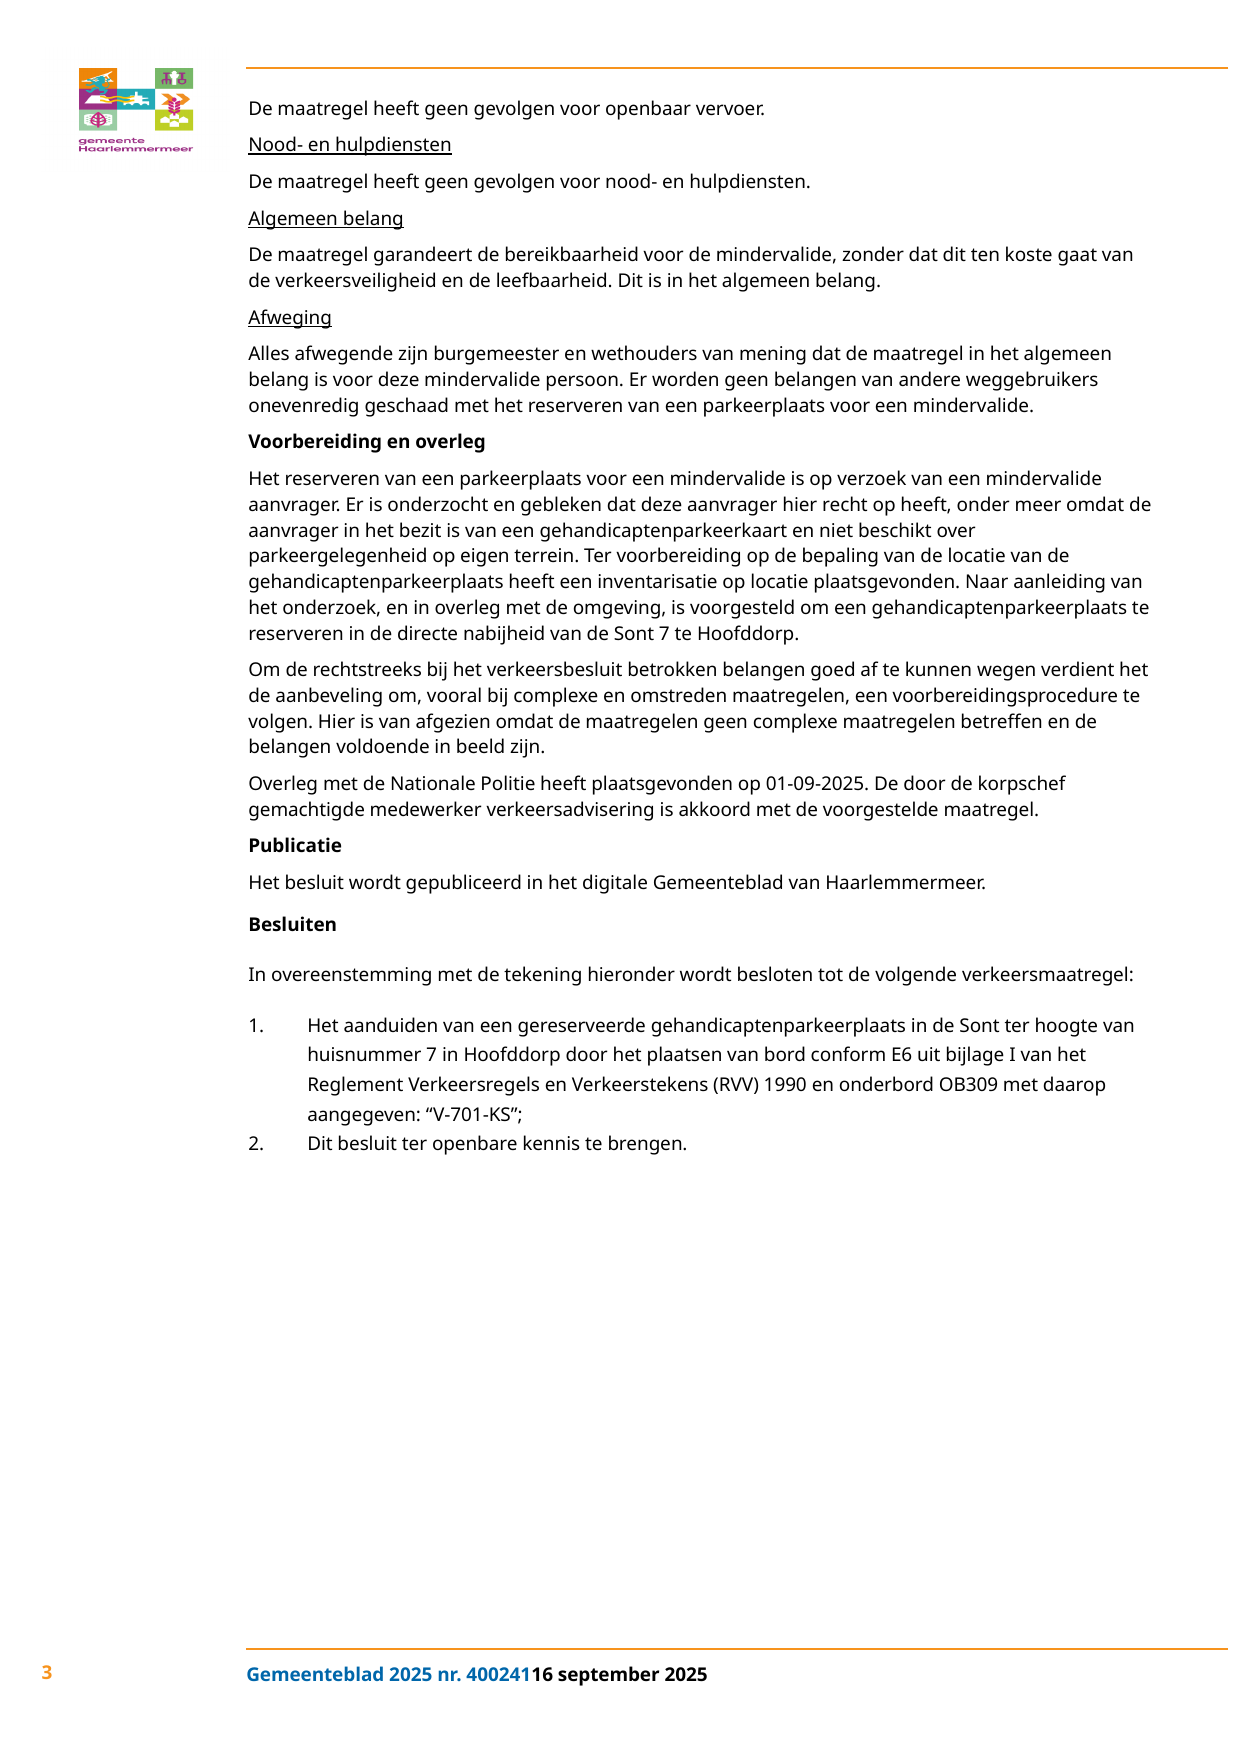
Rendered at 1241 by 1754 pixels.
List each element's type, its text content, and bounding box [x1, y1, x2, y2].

text De maatregel heeft geen gevolgen voor nood- en hulpdiensten. [248, 168, 1152, 194]
text De maatregel garandeert de bereikbaarheid voor de mindervalide, zonder dat dit ten koste gaat van de verkeersveiligheid en de leefbaarheid. Dit is in het algemeen belang. [248, 241, 1152, 293]
text Om de rechtstreeks bij het verkeersbesluit betrokken belangen goed af te kunnen wegen verdient het de aanbeveling om, vooral bij complexe en omstreden maatregelen, een voorbereidingsprocedure te volgen. Hier is van afgezien omdat de maatregelen geen complexe maatregelen betreffen en de belangen voldoende in beeld zijn. [248, 656, 1152, 759]
text Besluiten [248, 911, 1152, 937]
text Voorbereiding en overleg [248, 429, 1152, 454]
list Dit besluit ter openbare kennis te brengen. [248, 1130, 1152, 1156]
text Overleg met de Nationale Politie heeft plaatsgevonden op 01-09-2025. De door de korpschef gemachtigde medewerker verkeersadvisering is akkoord met de voorgestelde maatregel. [248, 770, 1152, 822]
picture [41, 47, 231, 172]
text De maatregel heeft geen gevolgen voor openbaar vervoer. [248, 95, 1152, 121]
text Alles afwegende zijn burgemeester en wethouders van mening dat de maatregel in het algemeen belang is voor deze mindervalide persoon. Er worden geen belangen van andere weggebruikers onevenredig geschaad met het reserveren van een parkeerplaats voor een mindervalide. [248, 341, 1152, 418]
text Het reserveren van een parkeerplaats voor een mindervalide is op verzoek van een mindervalide aanvrager. Er is onderzocht en gebleken dat deze aanvrager hier recht op heeft, onder meer omdat de aanvrager in het bezit is van een gehandicaptenparkeerkaart en niet beschikt over parkeergelegenheid op eigen terrein. Ter voorbereiding op de bepaling van de locatie van de gehandicaptenparkeerplaats heeft een inventarisatie op locatie plaatsgevonden. Naar aanleiding van het onderzoek, en in overleg met de omgeving, is voorgesteld om een gehandicaptenparkeerplaats te reserveren in de directe nabijheid van de Sont 7 te Hoofddorp. [248, 465, 1152, 645]
text Publicatie [248, 833, 1152, 858]
text Nood- en hulpdiensten [248, 131, 1152, 157]
text Algemeen belang [248, 205, 1152, 231]
text In overeenstemming met de tekening hieronder wordt besloten tot de volgende verkeersmaatregel: [248, 962, 1152, 987]
text Het besluit wordt gepubliceerd in het digitale Gemeenteblad van Haarlemmermeer. [248, 869, 1152, 895]
list Het aanduiden van een gereserveerde gehandicaptenparkeerplaats in de Sont ter hoogte van huisnummer 7 in Hoofddorp door het plaatsen van bord conform E6 uit bijlage I van het Reglement Verkeersregels en Verkeerstekens (RVV) 1990 en onderbord OB309 met daarop aangegeven: “V-701-KS”; [248, 1012, 1152, 1127]
text Afweging [248, 304, 1152, 329]
